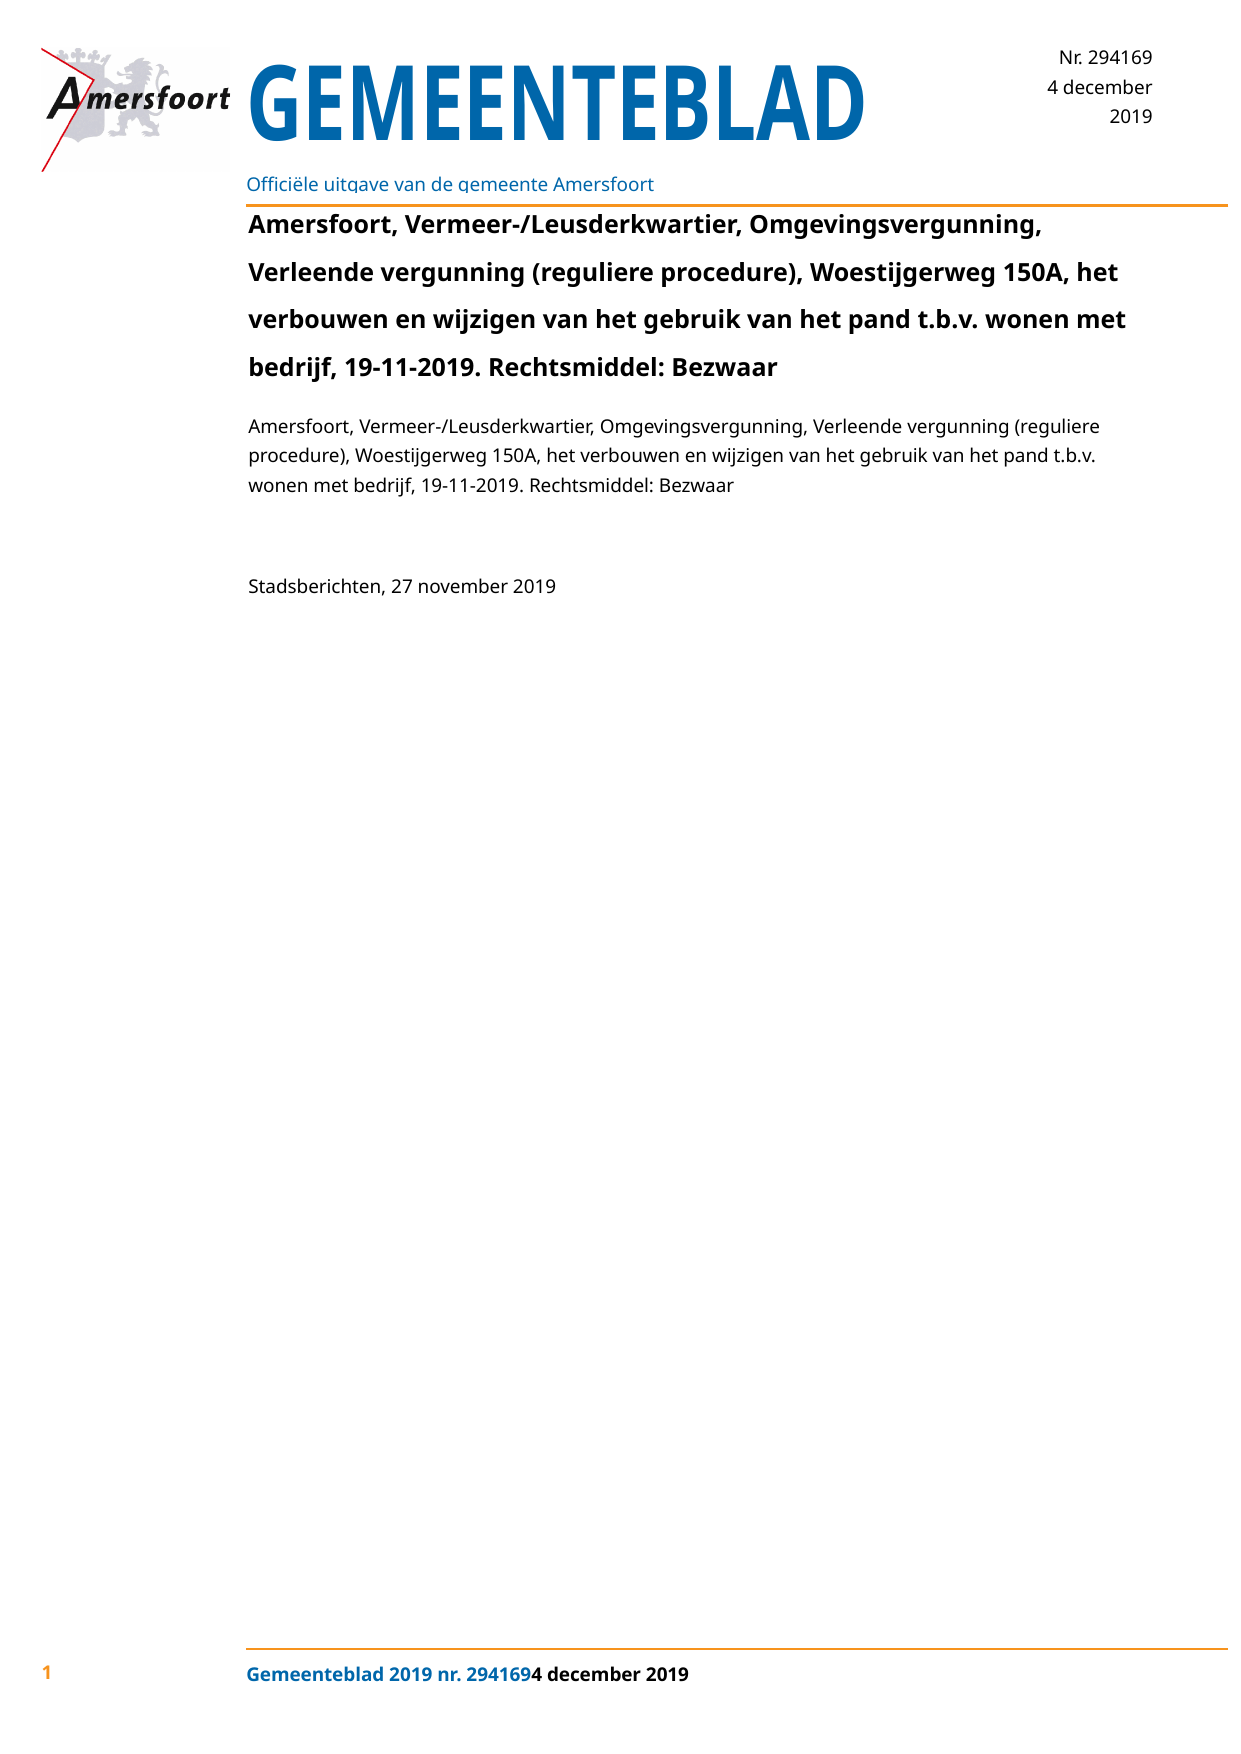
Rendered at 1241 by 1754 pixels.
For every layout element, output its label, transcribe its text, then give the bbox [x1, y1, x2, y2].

text Amersfoort, Vermeer-/Leusderkwartier, Omgevingsvergunning, Verleende vergunning (reguliere procedure), Woestijgerweg 150A, het verbouwen en wijzigen van het gebruik van het pand t.b.v. wonen met bedrijf, 19-11-2019. Rechtsmiddel: Bezwaar [248, 207, 1152, 384]
text Amersfoort, Vermeer-/Leusderkwartier, Omgevingsvergunning, Verleende vergunning (reguliere procedure), Woestijgerweg 150A, het verbouwen en wijzigen van het gebruik van het pand t.b.v. wonen met bedrijf, 19-11-2019. Rechtsmiddel: Bezwaar [248, 413, 1152, 498]
text Stadsberichten, 27 november 2019 [248, 573, 1152, 599]
picture [41, 47, 231, 172]
